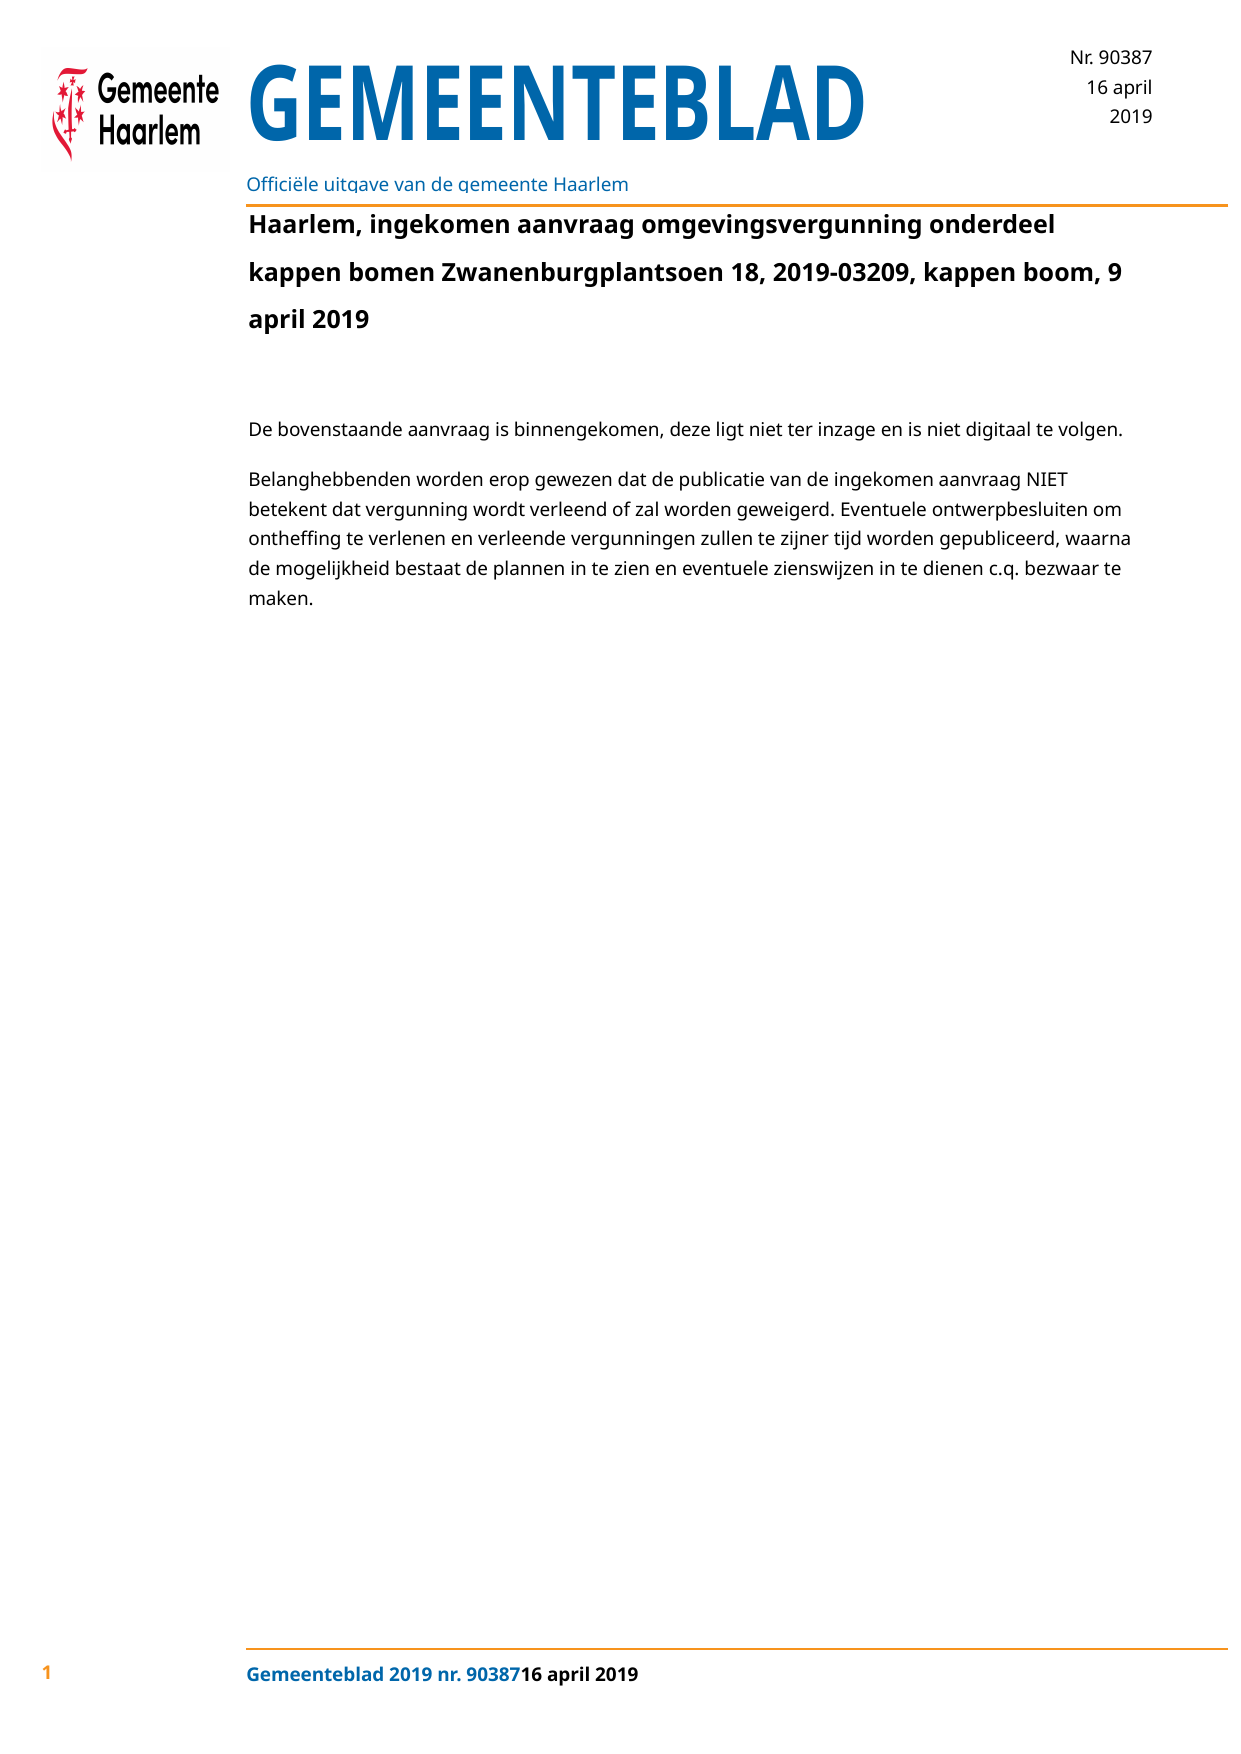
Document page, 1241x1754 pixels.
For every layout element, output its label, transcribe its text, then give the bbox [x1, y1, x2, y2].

text Belanghebbenden worden erop gewezen dat de publicatie van de ingekomen aanvraag NIET betekent dat vergunning wordt verleend of zal worden geweigerd. Eventuele ontwerpbesluiten om ontheffing te verlenen en verleende vergunningen zullen te zijner tijd worden gepubliceerd, waarna de mogelijkheid bestaat de plannen in te zien en eventuele zienswijzen in te dienen c.q. bezwaar te maken. [248, 466, 1152, 610]
picture [41, 47, 231, 172]
text De bovenstaande aanvraag is binnengekomen, deze ligt niet ter inzage en is niet digitaal te volgen. [248, 416, 1152, 442]
text Haarlem, ingekomen aanvraag omgevingsvergunning onderdeel kappen bomen Zwanenburgplantsoen 18, 2019-03209, kappen boom, 9 april 2019 [248, 207, 1152, 336]
